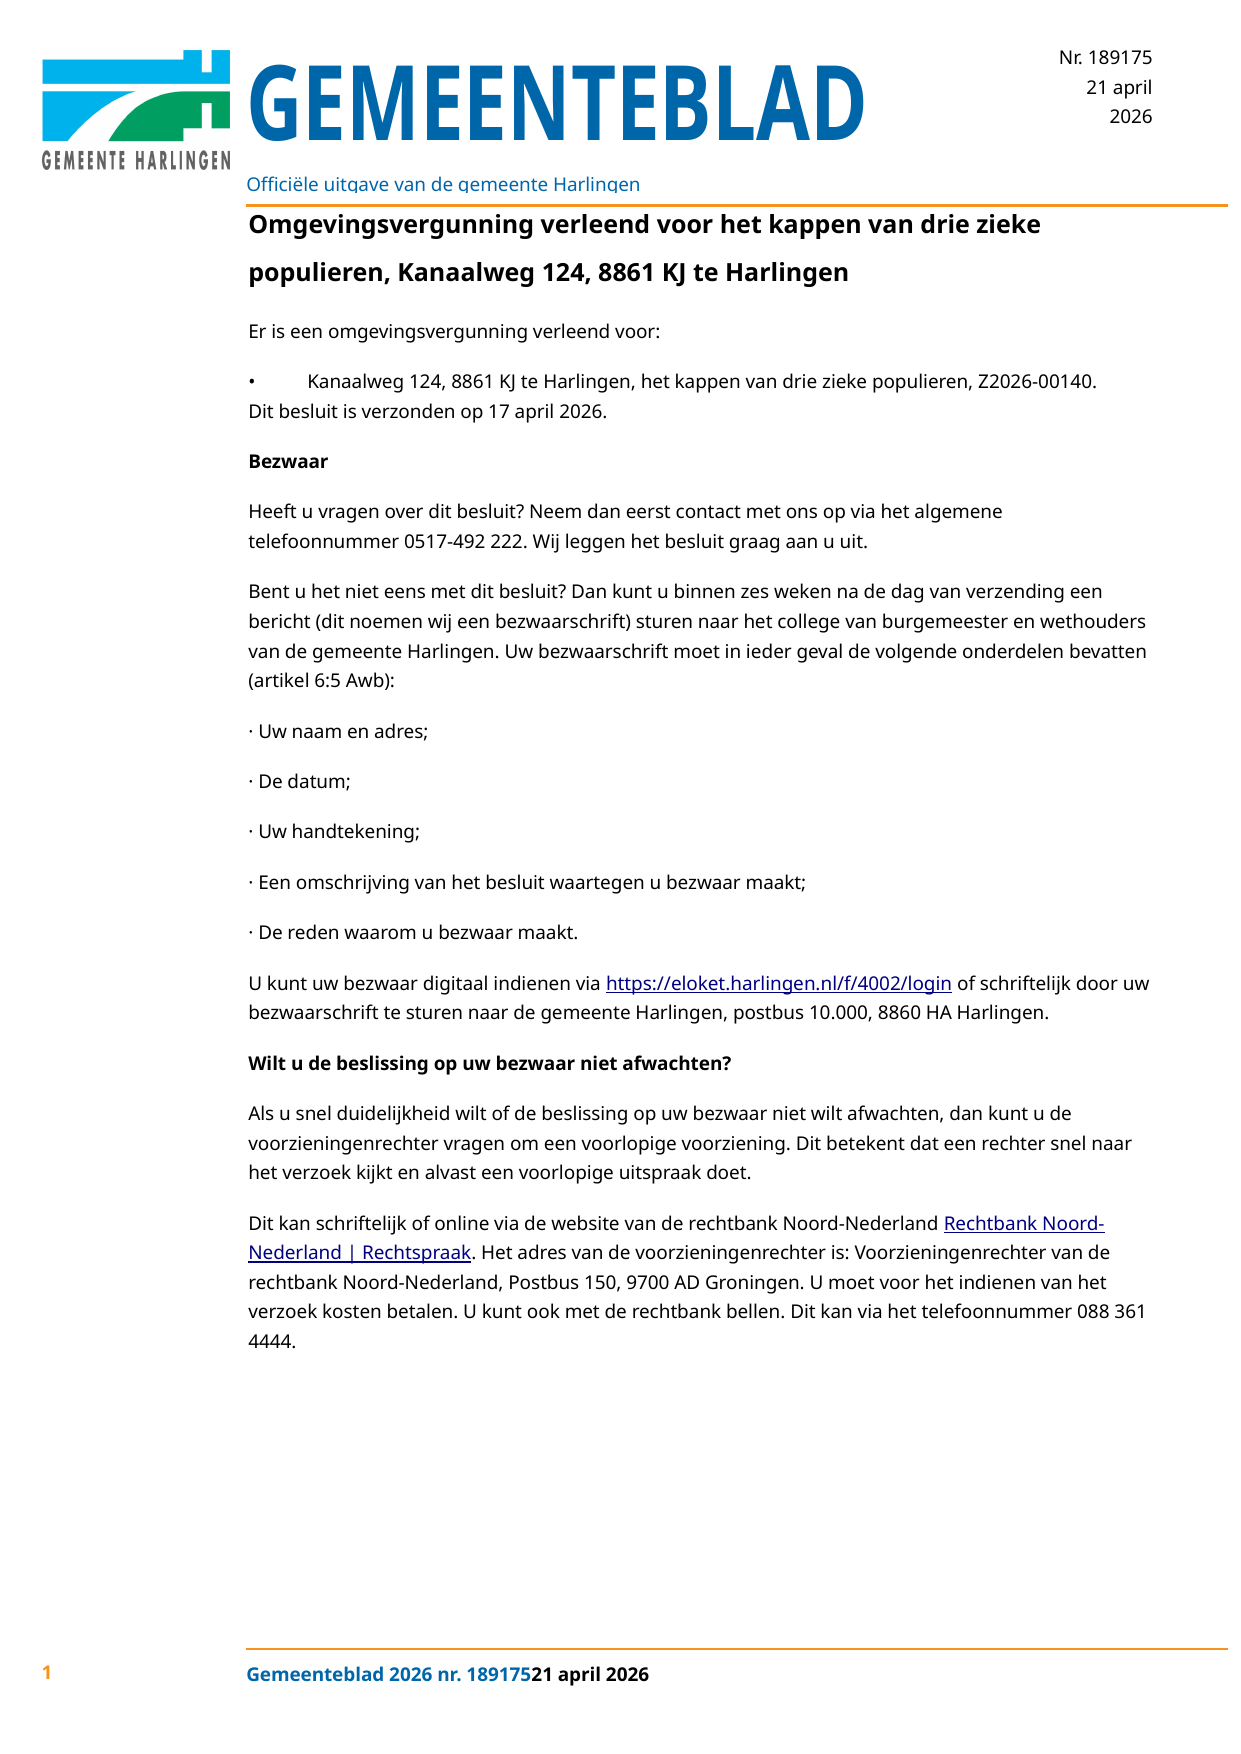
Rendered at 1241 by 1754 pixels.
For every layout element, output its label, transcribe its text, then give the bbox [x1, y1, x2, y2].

picture [41, 47, 231, 172]
text Als u snel duidelijkheid wilt of de beslissing op uw bezwaar niet wilt afwachten, dan kunt u de voorzieningenrechter vragen om een voorlopige voorziening. Dit betekent dat een rechter snel naar het verzoek kijkt en alvast een voorlopige uitspraak doet. [248, 1100, 1152, 1185]
text Omgevingsvergunning verleend voor het kappen van drie zieke populieren, Kanaalweg 124, 8861 KJ te Harlingen [248, 207, 1152, 288]
text U kunt uw bezwaar digitaal indienen via https://eloket.harlingen.nl/f/4002/login of schriftelijk door uw bezwaarschrift te sturen naar de gemeente Harlingen, postbus 10.000, 8860 HA Harlingen. [248, 970, 1152, 1025]
text Dit kan schriftelijk of online via de website van de rechtbank Noord-Nederland Rechtbank Noord-Nederland | Rechtspraak. Het adres van de voorzieningenrechter is: Voorzieningenrechter van de rechtbank Noord-Nederland, Postbus 150, 9700 AD Groningen. U moet voor het indienen van het verzoek kosten betalen. U kunt ook met de rechtbank bellen. Dit kan via het telefoonnummer 088 361 4444. [248, 1210, 1152, 1354]
text Bezwaar [248, 448, 1152, 474]
text Wilt u de beslissing op uw bezwaar niet afwachten? [248, 1050, 1152, 1076]
text Er is een omgevingsvergunning verleend voor: [248, 318, 1152, 344]
text Dit besluit is verzonden op 17 april 2026. [248, 398, 1152, 424]
text · De datum; [248, 768, 1152, 794]
text Heeft u vragen over dit besluit? Neem dan eerst contact met ons op via het algemene telefoonnummer 0517-492 222. Wij leggen het besluit graag aan u uit. [248, 499, 1152, 554]
list Kanaalweg 124, 8861 KJ te Harlingen, het kappen van drie zieke populieren, Z2026-00140. [248, 368, 1152, 394]
text · Uw handtekening; [248, 819, 1152, 844]
text · De reden waarom u bezwaar maakt. [248, 919, 1152, 945]
text · Uw naam en adres; [248, 718, 1152, 744]
text · Een omschrijving van het besluit waartegen u bezwaar maakt; [248, 869, 1152, 895]
text Bent u het niet eens met dit besluit? Dan kunt u binnen zes weken na de dag van verzending een bericht (dit noemen wij een bezwaarschrift) sturen naar het college van burgemeester en wethouders van de gemeente Harlingen. Uw bezwaarschrift moet in ieder geval de volgende onderdelen bevatten (artikel 6:5 Awb): [248, 579, 1152, 693]
